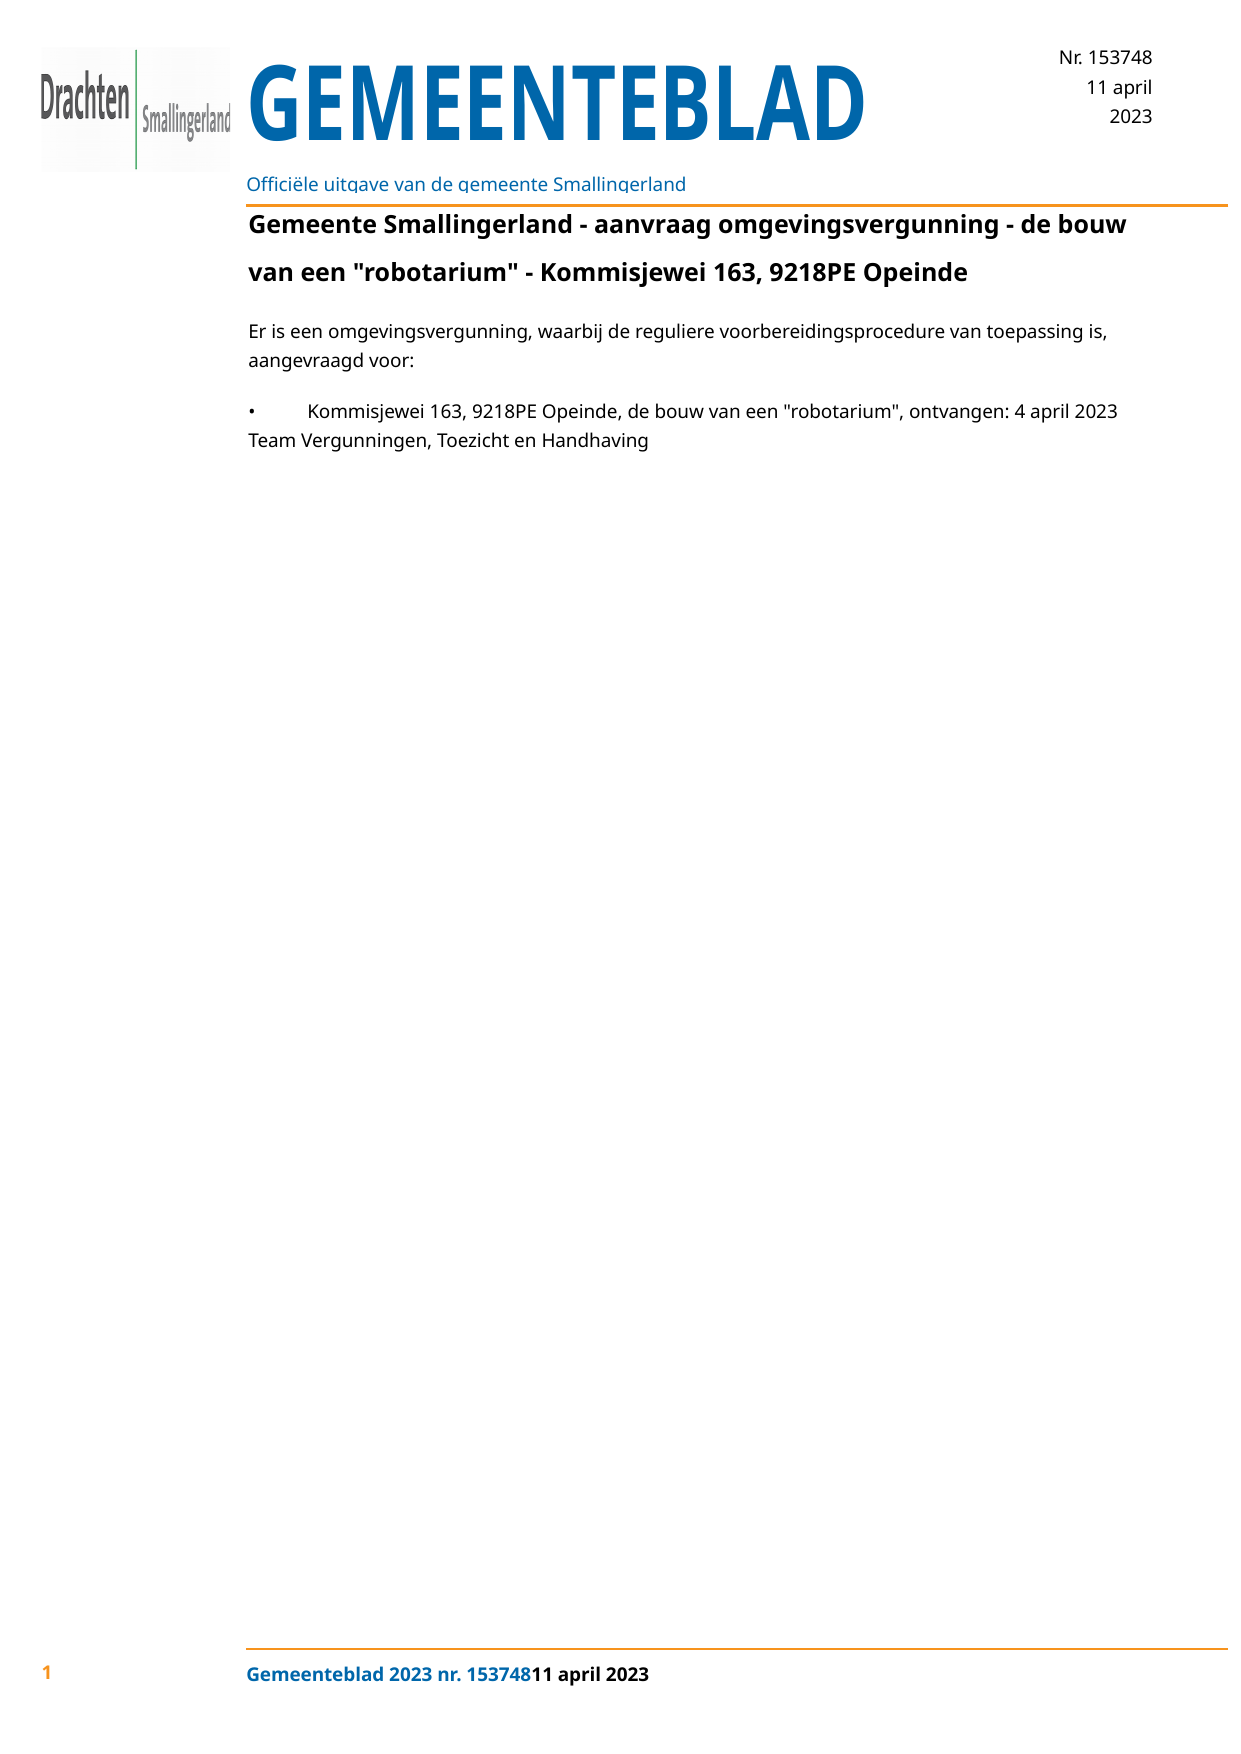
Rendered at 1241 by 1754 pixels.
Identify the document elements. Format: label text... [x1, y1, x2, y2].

text Team Vergunningen, Toezicht en Handhaving [248, 427, 1152, 453]
picture [41, 47, 231, 172]
list Kommisjewei 163, 9218PE Opeinde, de bouw van een "robotarium", ontvangen: 4 april 2023 [248, 398, 1152, 424]
text Er is een omgevingsvergunning, waarbij de reguliere voorbereidingsprocedure van toepassing is, aangevraagd voor: [248, 318, 1152, 373]
text Gemeente Smallingerland - aanvraag omgevingsvergunning - de bouw van een "robotarium" - Kommisjewei 163, 9218PE Opeinde [248, 207, 1152, 288]
